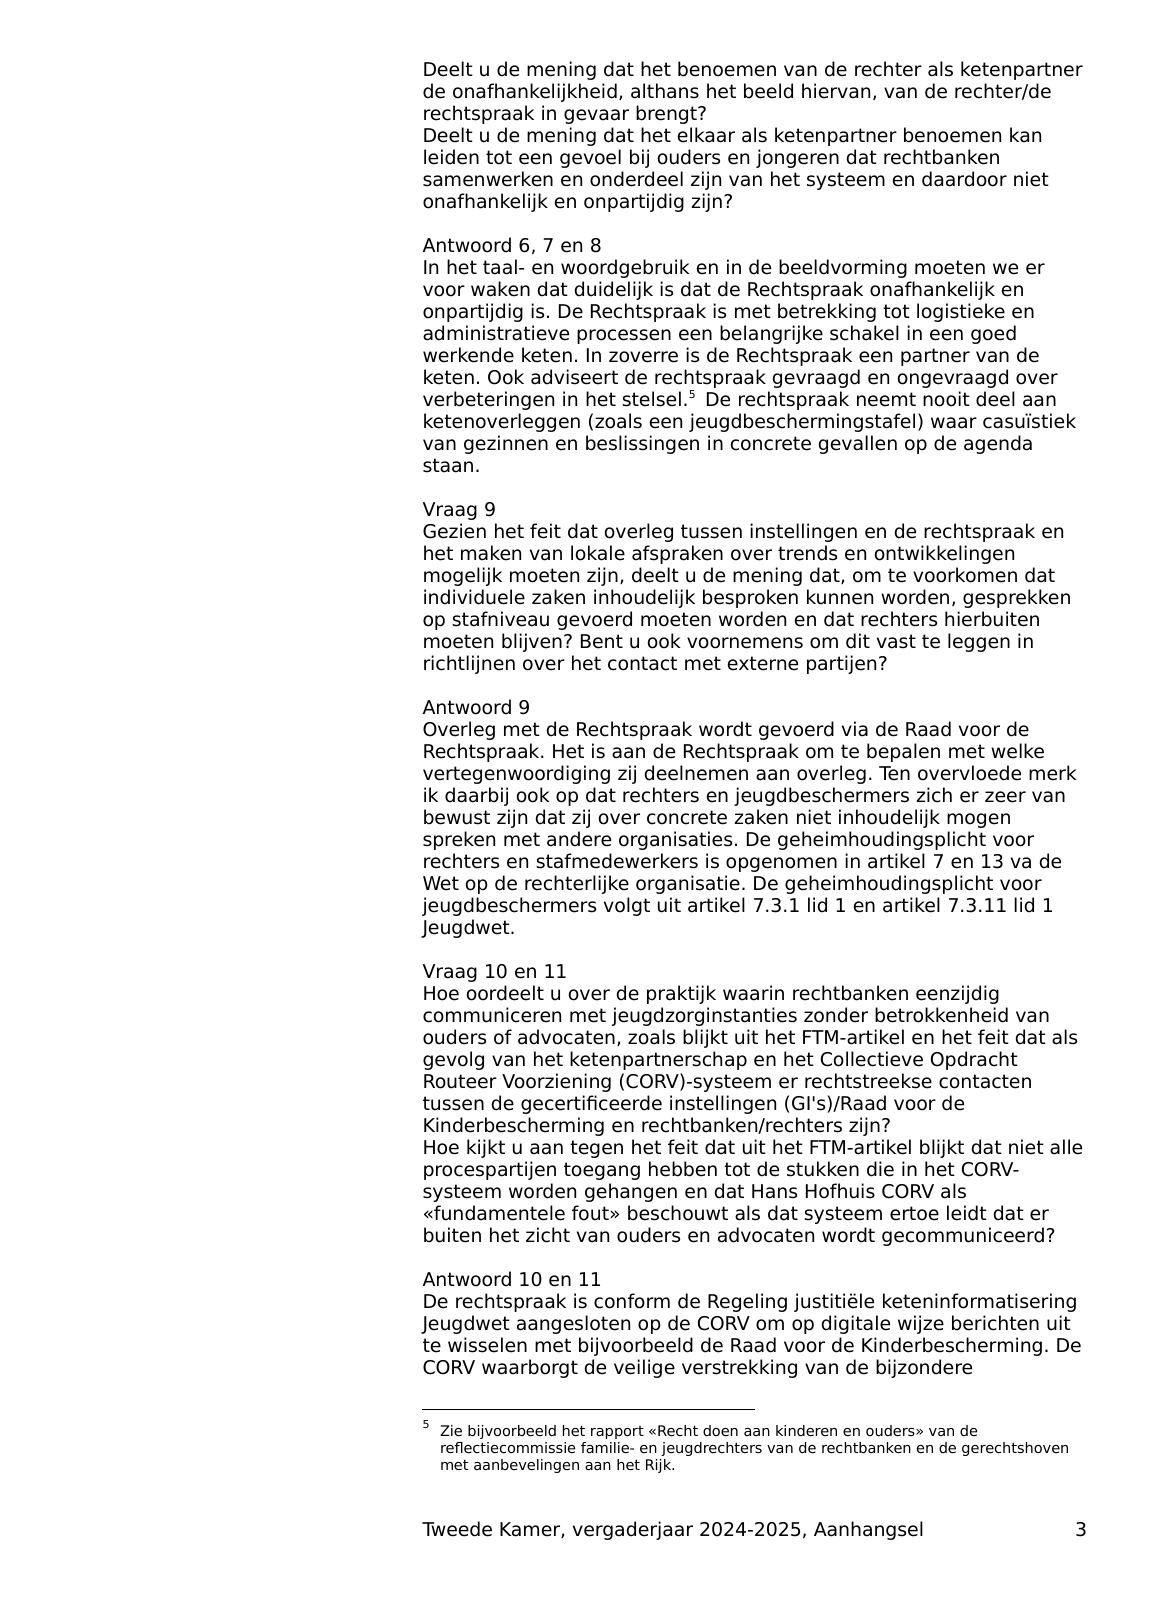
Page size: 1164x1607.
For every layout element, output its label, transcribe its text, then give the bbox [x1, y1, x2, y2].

text Gezien het feit dat overleg tussen instellingen en de rechtspraak en het maken van lokale afspraken over trends en ontwikkelingen mogelijk moeten zijn, deelt u de mening dat, om te voorkomen dat individuele zaken inhoudelijk besproken kunnen worden, gesprekken op stafniveau gevoerd moeten worden en dat rechters hierbuiten moeten blijven? Bent u ook voornemens om dit vast te leggen in richtlijnen over het contact met externe partijen? [422, 521, 1087, 675]
text Deelt u de mening dat het benoemen van de rechter als ketenpartner de onafhankelijkheid, althans het beeld hiervan, van de rechter/de rechtspraak in gevaar brengt? [422, 59, 1087, 125]
text Antwoord 9 [422, 697, 1087, 719]
text Hoe oordeelt u over de praktijk waarin rechtbanken eenzijdig communiceren met jeugdzorginstanties zonder betrokkenheid van ouders of advocaten, zoals blijkt uit het FTM-artikel en het feit dat als gevolg van het ketenpartnerschap en het Collectieve Opdracht Routeer Voorziening (CORV)-systeem er rechtstreekse contacten tussen de gecertificeerde instellingen (GI's)/Raad voor de Kinderbescherming en rechtbanken/rechters zijn? [422, 983, 1087, 1137]
text De rechtspraak is conform de Regeling justitiële keteninformatisering Jeugdwet aangesloten op de CORV om op digitale wijze berichten uit te wisselen met bijvoorbeeld de Raad voor de Kinderbescherming. De CORV waarborgt de veilige verstrekking van de bijzondere [422, 1291, 1087, 1379]
text Antwoord 10 en 11 [422, 1269, 1087, 1291]
text Hoe kijkt u aan tegen het feit dat uit het FTM-artikel blijkt dat niet alle procespartijen toegang hebben tot de stukken die in het CORV-systeem worden gehangen en dat Hans Hofhuis CORV als «fundamentele fout» beschouwt als dat systeem ertoe leidt dat er buiten het zicht van ouders en advocaten wordt gecommuniceerd? [422, 1137, 1087, 1247]
text Antwoord 6, 7 en 8 [422, 235, 1087, 257]
text Vraag 10 en 11 [422, 961, 1087, 983]
text Deelt u de mening dat het elkaar als ketenpartner benoemen kan leiden tot een gevoel bij ouders en jongeren dat rechtbanken samenwerken en onderdeel zijn van het systeem en daardoor niet onafhankelijk en onpartijdig zijn? [422, 125, 1087, 213]
text Overleg met de Rechtspraak wordt gevoerd via de Raad voor de Rechtspraak. Het is aan de Rechtspraak om te bepalen met welke vertegenwoordiging zij deelnemen aan overleg. Ten overvloede merk ik daarbij ook op dat rechters en jeugdbeschermers zich er zeer van bewust zijn dat zij over concrete zaken niet inhoudelijk mogen spreken met andere organisaties. De geheimhoudingsplicht voor rechters en stafmedewerkers is opgenomen in artikel 7 en 13 va de Wet op de rechterlijke organisatie. De geheimhoudingsplicht voor jeugdbeschermers volgt uit artikel 7.3.1 lid 1 en artikel 7.3.11 lid 1 Jeugdwet. [422, 719, 1087, 939]
text Zie bijvoorbeeld het rapport «Recht doen aan kinderen en ouders» van de reflectiecommissie familie- en jeugdrechters van de rechtbanken en de gerechtshoven met aanbevelingen aan het Rijk. [422, 1418, 1087, 1474]
text In het taal- en woordgebruik en in de beeldvorming moeten we er voor waken dat duidelijk is dat de Rechtspraak onafhankelijk en onpartijdig is. De Rechtspraak is met betrekking tot logistieke en administratieve processen een belangrijke schakel in een goed werkende keten. In zoverre is de Rechtspraak een partner van de keten. Ook adviseert de rechtspraak gevraagd en ongevraagd over verbeteringen in het stelsel. De rechtspraak neemt nooit deel aan ketenoverleggen (zoals een jeugdbeschermingstafel) waar casuïstiek van gezinnen en beslissingen in concrete gevallen op de agenda staan. [422, 257, 1087, 477]
text Vraag 9 [422, 499, 1087, 521]
